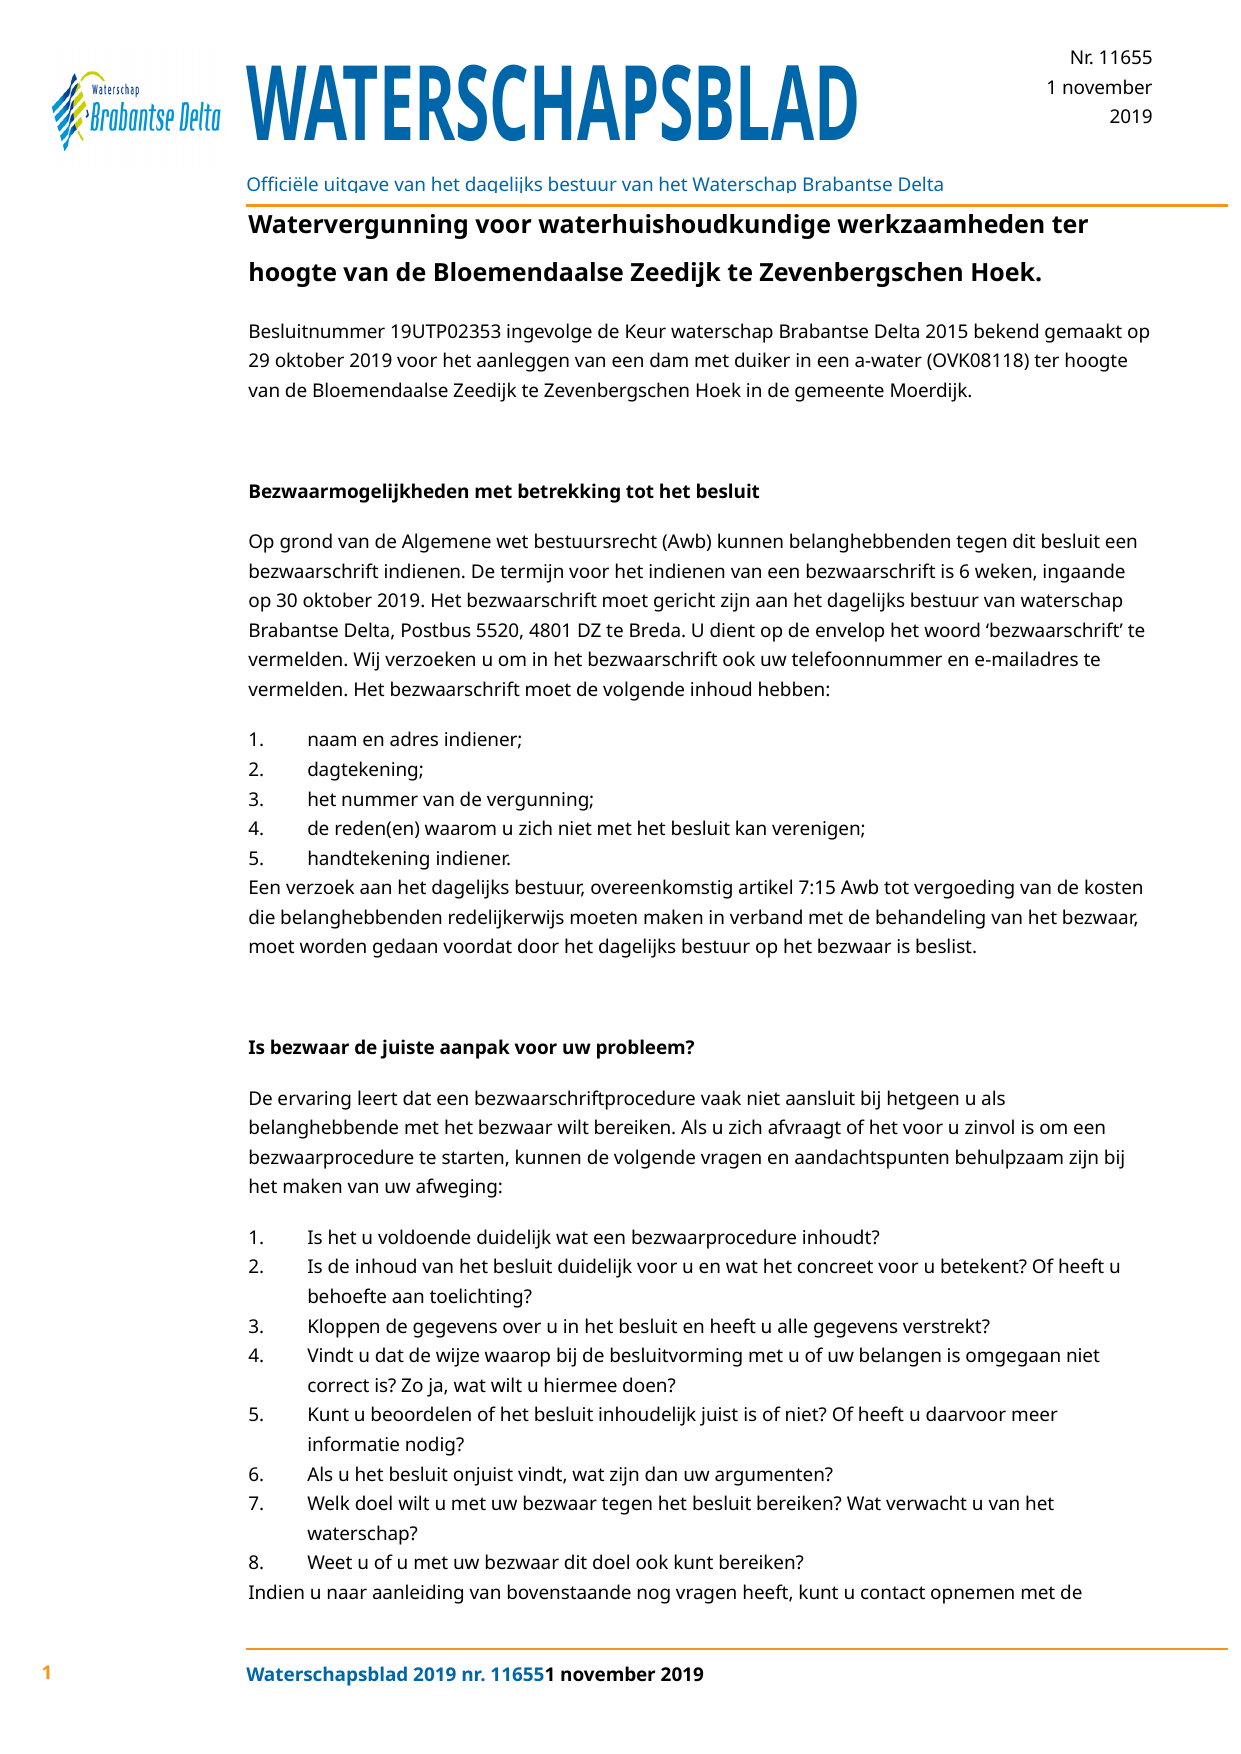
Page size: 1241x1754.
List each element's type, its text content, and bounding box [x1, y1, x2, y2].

list Welk doel wilt u met uw bezwaar tegen het besluit bereiken? Wat verwacht u van het waterschap? [248, 1490, 1152, 1546]
list Kunt u beoordelen of het besluit inhoudelijk juist is of niet? Of heeft u daarvoor meer informatie nodig? [248, 1402, 1152, 1457]
text Besluitnummer 19UTP02353 ingevolge de Keur waterschap Brabantse Delta 2015 bekend gemaakt op 29 oktober 2019 voor het aanleggen van een dam met duiker in een a-water (OVK08118) ter hoogte van de Bloemendaalse Zeedijk te Zevenbergschen Hoek in de gemeente Moerdijk. [248, 318, 1152, 403]
list de reden(en) waarom u zich niet met het besluit kan verenigen; [248, 815, 1152, 841]
text Een verzoek aan het dagelijks bestuur, overeenkomstig artikel 7:15 Awb tot vergoeding van de kosten die belanghebbenden redelijkerwijs moeten maken in verband met de behandeling van het bezwaar, moet worden gedaan voordat door het dagelijks bestuur op het bezwaar is beslist. [248, 874, 1152, 959]
list dagtekening; [248, 756, 1152, 782]
list Kloppen de gegevens over u in het besluit en heeft u alle gegevens verstrekt? [248, 1313, 1152, 1339]
text Watervergunning voor waterhuishoudkundige werkzaamheden ter hoogte van de Bloemendaalse Zeedijk te Zevenbergschen Hoek. [248, 207, 1152, 288]
list handtekening indiener. [248, 845, 1152, 871]
text De ervaring leert dat een bezwaarschriftprocedure vaak niet aansluit bij hetgeen u als belanghebbende met het bezwaar wilt bereiken. Als u zich afvraagt of het voor u zinvol is om een bezwaarprocedure te starten, kunnen de volgende vragen en aandachtspunten behulpzaam zijn bij het maken van uw afweging: [248, 1085, 1152, 1199]
list Is de inhoud van het besluit duidelijk voor u en wat het concreet voor u betekent? Of heeft u behoefte aan toelichting? [248, 1254, 1152, 1309]
list Is het u voldoende duidelijk wat een bezwaarprocedure inhoudt? [248, 1224, 1152, 1250]
picture [41, 47, 231, 172]
list naam en adres indiener; [248, 727, 1152, 752]
list Vindt u dat de wijze waarop bij de besluitvorming met u of uw belangen is omgegaan niet correct is? Zo ja, wat wilt u hiermee doen? [248, 1342, 1152, 1398]
text Indien u naar aanleiding van bovenstaande nog vragen heeft, kunt u contact opnemen met de [248, 1579, 1152, 1605]
text Is bezwaar de juiste aanpak voor uw probleem? [248, 1034, 1152, 1060]
list het nummer van de vergunning; [248, 786, 1152, 812]
list Weet u of u met uw bezwaar dit doel ook kunt bereiken? [248, 1549, 1152, 1575]
text Bezwaarmogelijkheden met betrekking tot het besluit [248, 478, 1152, 504]
list Als u het besluit onjuist vindt, wat zijn dan uw argumenten? [248, 1461, 1152, 1487]
text Op grond van de Algemene wet bestuursrecht (Awb) kunnen belanghebbenden tegen dit besluit een bezwaarschrift indienen. De termijn voor het indienen van een bezwaarschrift is 6 weken, ingaande op 30 oktober 2019. Het bezwaarschrift moet gericht zijn aan het dagelijks bestuur van waterschap Brabantse Delta, Postbus 5520, 4801 DZ te Breda. U dient op de envelop het woord ‘bezwaarschrift’ te vermelden. Wij verzoeken u om in het bezwaarschrift ook uw telefoonnummer en e‑mailadres te vermelden. Het bezwaarschrift moet de volgende inhoud hebben: [248, 528, 1152, 702]
